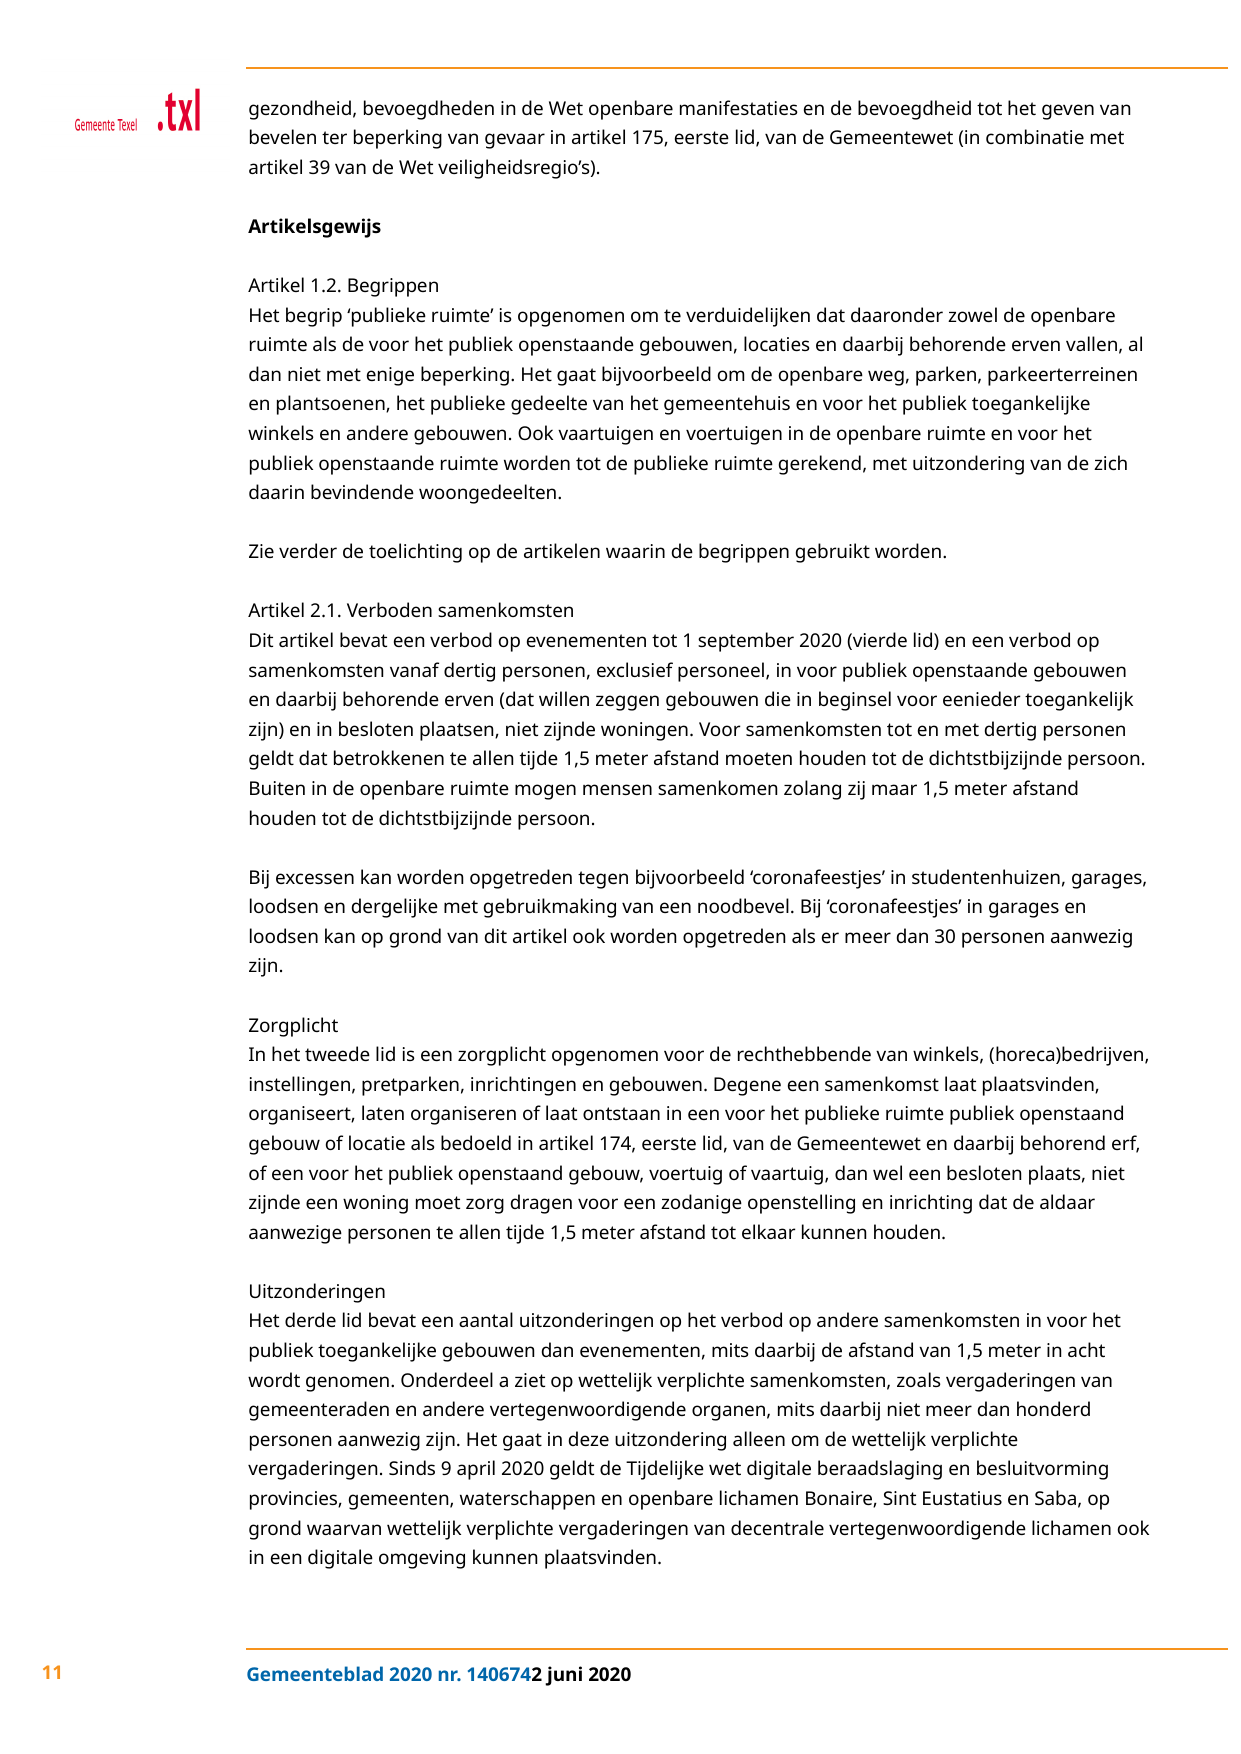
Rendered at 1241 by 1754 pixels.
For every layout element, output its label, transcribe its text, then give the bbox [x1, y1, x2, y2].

text Artikel 2.1. Verboden samenkomsten [248, 598, 1152, 623]
text Zie verder de toelichting op de artikelen waarin de begrippen gebruikt worden. [248, 538, 1152, 564]
text Bij excessen kan worden opgetreden tegen bijvoorbeeld ‘coronafeestjes’ in studentenhuizen, garages, loodsen en dergelijke met gebruikmaking van een noodbevel. Bij ‘coronafeestjes’ in garages en loodsen kan op grond van dit artikel ook worden opgetreden als er meer dan 30 personen aanwezig zijn. [248, 864, 1152, 978]
text Zorgplicht [248, 1012, 1152, 1038]
text Dit artikel bevat een verbod op evenementen tot 1 september 2020 (vierde lid) en een verbod op samenkomsten vanaf dertig personen, exclusief personeel, in voor publiek openstaande gebouwen en daarbij behorende erven (dat willen zeggen gebouwen die in beginsel voor eenieder toegankelijk zijn) en in besloten plaatsen, niet zijnde woningen. Voor samenkomsten tot en met dertig personen geldt dat betrokkenen te allen tijde 1,5 meter afstand moeten houden tot de dichtstbijzijnde persoon. [248, 627, 1152, 771]
text In het tweede lid is een zorgplicht opgenomen voor de rechthebbende van winkels, (horeca)bedrijven, instellingen, pretparken, inrichtingen en gebouwen. Degene een samenkomst laat plaatsvinden, organiseert, laten organiseren of laat ontstaan in een voor het publieke ruimte publiek openstaand gebouw of locatie als bedoeld in artikel 174, eerste lid, van de Gemeentewet en daarbij behorend erf, of een voor het publiek openstaand gebouw, voertuig of vaartuig, dan wel een besloten plaats, niet zijnde een woning moet zorg dragen voor een zodanige openstelling en inrichting dat de aldaar aanwezige personen te allen tijde 1,5 meter afstand tot elkaar kunnen houden. [248, 1041, 1152, 1245]
text Het begrip ‘publieke ruimte’ is opgenomen om te verduidelijken dat daaronder zowel de openbare ruimte als de voor het publiek openstaande gebouwen, locaties en daarbij behorende erven vallen, al dan niet met enige beperking. Het gaat bijvoorbeeld om de openbare weg, parken, parkeerterreinen en plantsoenen, het publieke gedeelte van het gemeentehuis en voor het publiek toegankelijke winkels en andere gebouwen. Ook vaartuigen en voertuigen in de openbare ruimte en voor het publiek openstaande ruimte worden tot de publieke ruimte gerekend, met uitzondering van de zich daarin bevindende woongedeelten. [248, 302, 1152, 505]
text Het derde lid bevat een aantal uitzonderingen op het verbod op andere samenkomsten in voor het publiek toegankelijke gebouwen dan evenementen, mits daarbij de afstand van 1,5 meter in acht wordt genomen. Onderdeel a ziet op wettelijk verplichte samenkomsten, zoals vergaderingen van gemeenteraden en andere vertegenwoordigende organen, mits daarbij niet meer dan honderd personen aanwezig zijn. Het gaat in deze uitzondering alleen om de wettelijk verplichte vergaderingen. Sinds 9 april 2020 geldt de Tijdelijke wet digitale beraadslaging en besluitvorming provincies, gemeenten, waterschappen en openbare lichamen Bonaire, Sint Eustatius en Saba, op grond waarvan wettelijk verplichte vergaderingen van decentrale vertegenwoordigende lichamen ook in een digitale omgeving kunnen plaatsvinden. [248, 1308, 1152, 1570]
text Buiten in de openbare ruimte mogen mensen samenkomen zolang zij maar 1,5 meter afstand houden tot de dichtstbijzijnde persoon. [248, 775, 1152, 831]
picture [41, 47, 231, 172]
text gezondheid, bevoegdheden in de Wet openbare manifestaties en de bevoegdheid tot het geven van bevelen ter beperking van gevaar in artikel 175, eerste lid, van de Gemeentewet (in combinatie met artikel 39 van de Wet veiligheidsregio’s). [248, 95, 1152, 180]
text Artikel 1.2. Begrippen [248, 272, 1152, 298]
text Uitzonderingen [248, 1278, 1152, 1304]
text Artikelsgewijs [248, 213, 1152, 239]
